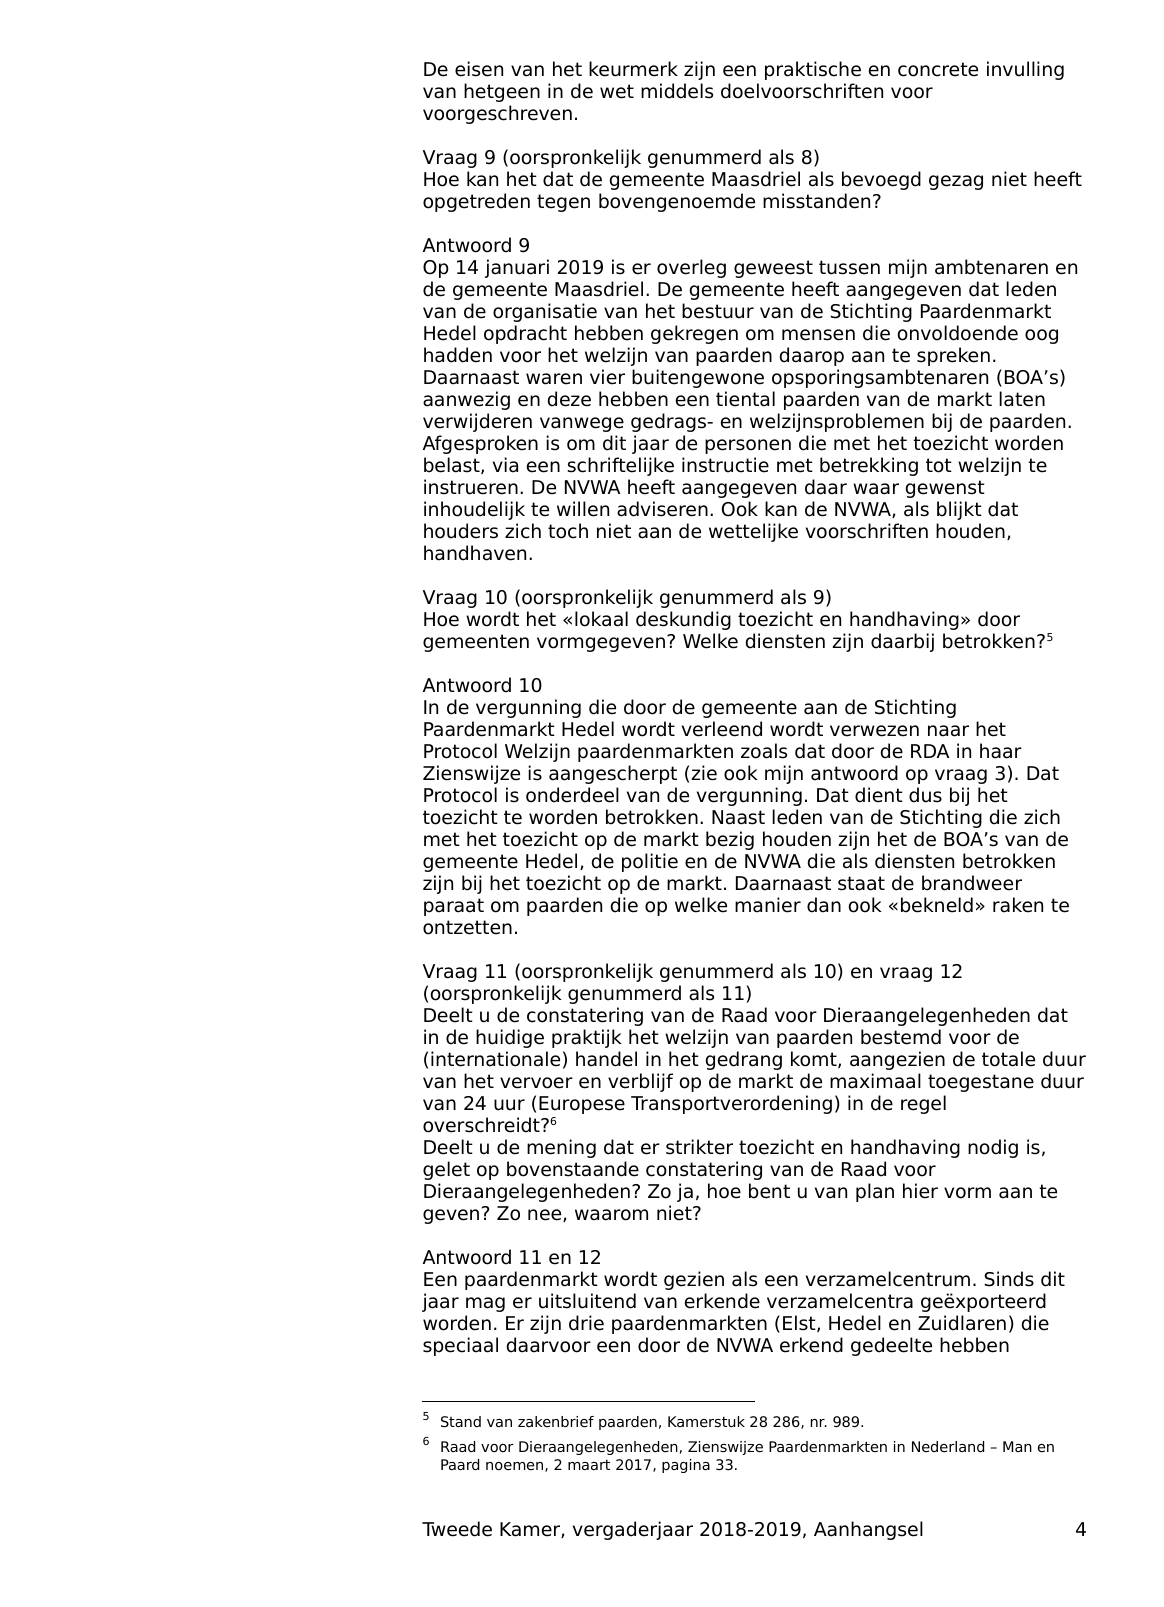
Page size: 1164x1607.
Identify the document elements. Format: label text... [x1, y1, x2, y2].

text Hoe wordt het «lokaal deskundig toezicht en handhaving» door gemeenten vormgegeven? Welke diensten zijn daarbij betrokken? [422, 609, 1087, 653]
text Vraag 11 (oorspronkelijk genummerd als 10) en vraag 12 (oorspronkelijk genummerd als 11) [422, 961, 1087, 1005]
text Stand van zakenbrief paarden, Kamerstuk 28 286, nr. 989. [422, 1410, 1087, 1432]
text De eisen van het keurmerk zijn een praktische en concrete invulling van hetgeen in de wet middels doelvoorschriften voor voorgeschreven. [422, 59, 1087, 125]
text Deelt u de mening dat er strikter toezicht en handhaving nodig is, gelet op bovenstaande constatering van de Raad voor Dieraangelegenheden? Zo ja, hoe bent u van plan hier vorm aan te geven? Zo nee, waarom niet? [422, 1137, 1087, 1225]
text In de vergunning die door de gemeente aan de Stichting Paardenmarkt Hedel wordt verleend wordt verwezen naar het Protocol Welzijn paardenmarkten zoals dat door de RDA in haar Zienswijze is aangescherpt (zie ook mijn antwoord op vraag 3). Dat Protocol is onderdeel van de vergunning. Dat dient dus bij het toezicht te worden betrokken. Naast leden van de Stichting die zich met het toezicht op de markt bezig houden zijn het de BOA’s van de gemeente Hedel, de politie en de NVWA die als diensten betrokken zijn bij het toezicht op de markt. Daarnaast staat de brandweer paraat om paarden die op welke manier dan ook «bekneld» raken te ontzetten. [422, 697, 1087, 939]
text Vraag 9 (oorspronkelijk genummerd als 8) [422, 147, 1087, 169]
text Antwoord 9 [422, 235, 1087, 257]
text Antwoord 11 en 12 [422, 1247, 1087, 1269]
text Vraag 10 (oorspronkelijk genummerd als 9) [422, 587, 1087, 609]
text Een paardenmarkt wordt gezien als een verzamelcentrum. Sinds dit jaar mag er uitsluitend van erkende verzamelcentra geëxporteerd worden. Er zijn drie paardenmarkten (Elst, Hedel en Zuidlaren) die speciaal daarvoor een door de NVWA erkend gedeelte hebben [422, 1269, 1087, 1357]
text Antwoord 10 [422, 675, 1087, 697]
text Op 14 januari 2019 is er overleg geweest tussen mijn ambtenaren en de gemeente Maasdriel. De gemeente heeft aangegeven dat leden van de organisatie van het bestuur van de Stichting Paardenmarkt Hedel opdracht hebben gekregen om mensen die onvoldoende oog hadden voor het welzijn van paarden daarop aan te spreken. Daarnaast waren vier buitengewone opsporingsambtenaren (BOA’s) aanwezig en deze hebben een tiental paarden van de markt laten verwijderen vanwege gedrags- en welzijnsproblemen bij de paarden. Afgesproken is om dit jaar de personen die met het toezicht worden belast, via een schriftelijke instructie met betrekking tot welzijn te instrueren. De NVWA heeft aangegeven daar waar gewenst inhoudelijk te willen adviseren. Ook kan de NVWA, als blijkt dat houders zich toch niet aan de wettelijke voorschriften houden, handhaven. [422, 257, 1087, 565]
text Deelt u de constatering van de Raad voor Dieraangelegenheden dat in de huidige praktijk het welzijn van paarden bestemd voor de (internationale) handel in het gedrang komt, aangezien de totale duur van het vervoer en verblijf op de markt de maximaal toegestane duur van 24 uur (Europese Transportverordening) in de regel overschreidt? [422, 1005, 1087, 1137]
text Hoe kan het dat de gemeente Maasdriel als bevoegd gezag niet heeft opgetreden tegen bovengenoemde misstanden? [422, 169, 1087, 213]
text Raad voor Dieraangelegenheden, Zienswijze Paardenmarkten in Nederland – Man en Paard noemen, 2 maart 2017, pagina 33. [422, 1435, 1087, 1474]
